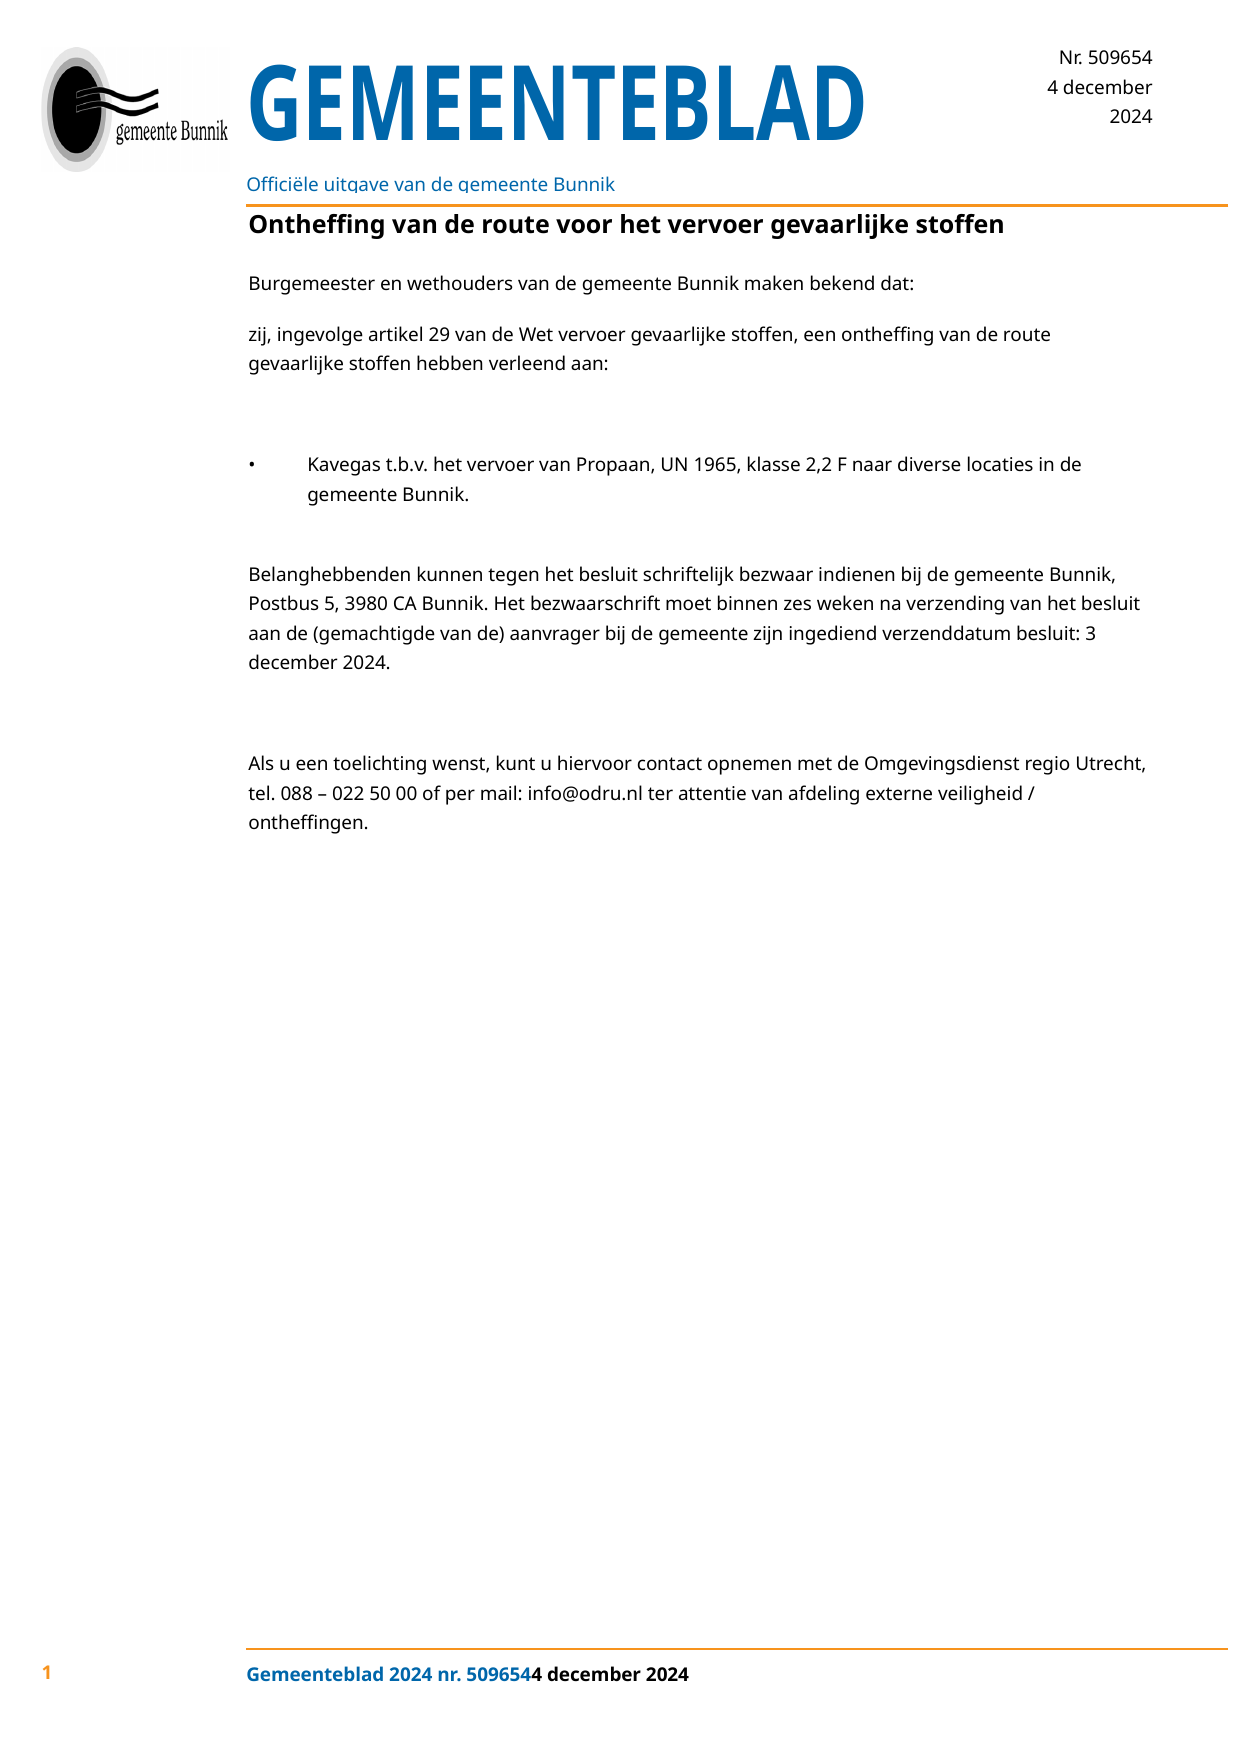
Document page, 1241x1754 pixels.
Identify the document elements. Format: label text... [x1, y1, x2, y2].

list Kavegas t.b.v. het vervoer van Propaan, UN 1965, klasse 2,2 F naar diverse locaties in de gemeente Bunnik. [248, 451, 1152, 506]
picture [41, 47, 231, 172]
text Ontheffing van de route voor het vervoer gevaarlijke stoffen [248, 207, 1152, 241]
text Burgemeester en wethouders van de gemeente Bunnik maken bekend dat: [248, 270, 1152, 296]
text zij, ingevolge artikel 29 van de Wet vervoer gevaarlijke stoffen, een ontheffing van de route gevaarlijke stoffen hebben verleend aan: [248, 321, 1152, 376]
text Belanghebbenden kunnen tegen het besluit schriftelijk bezwaar indienen bij de gemeente Bunnik, Postbus 5, 3980 CA Bunnik. Het bezwaarschrift moet binnen zes weken na verzending van het besluit aan de (gemachtigde van de) aanvrager bij de gemeente zijn ingediend verzenddatum besluit: 3 december 2024. [248, 561, 1152, 675]
text Als u een toelichting wenst, kunt u hiervoor contact opnemen met de Omgevingsdienst regio Utrecht, tel. 088 – 022 50 00 of per mail: info@odru.nl ter attentie van afdeling externe veiligheid / ontheffingen. [248, 750, 1152, 835]
